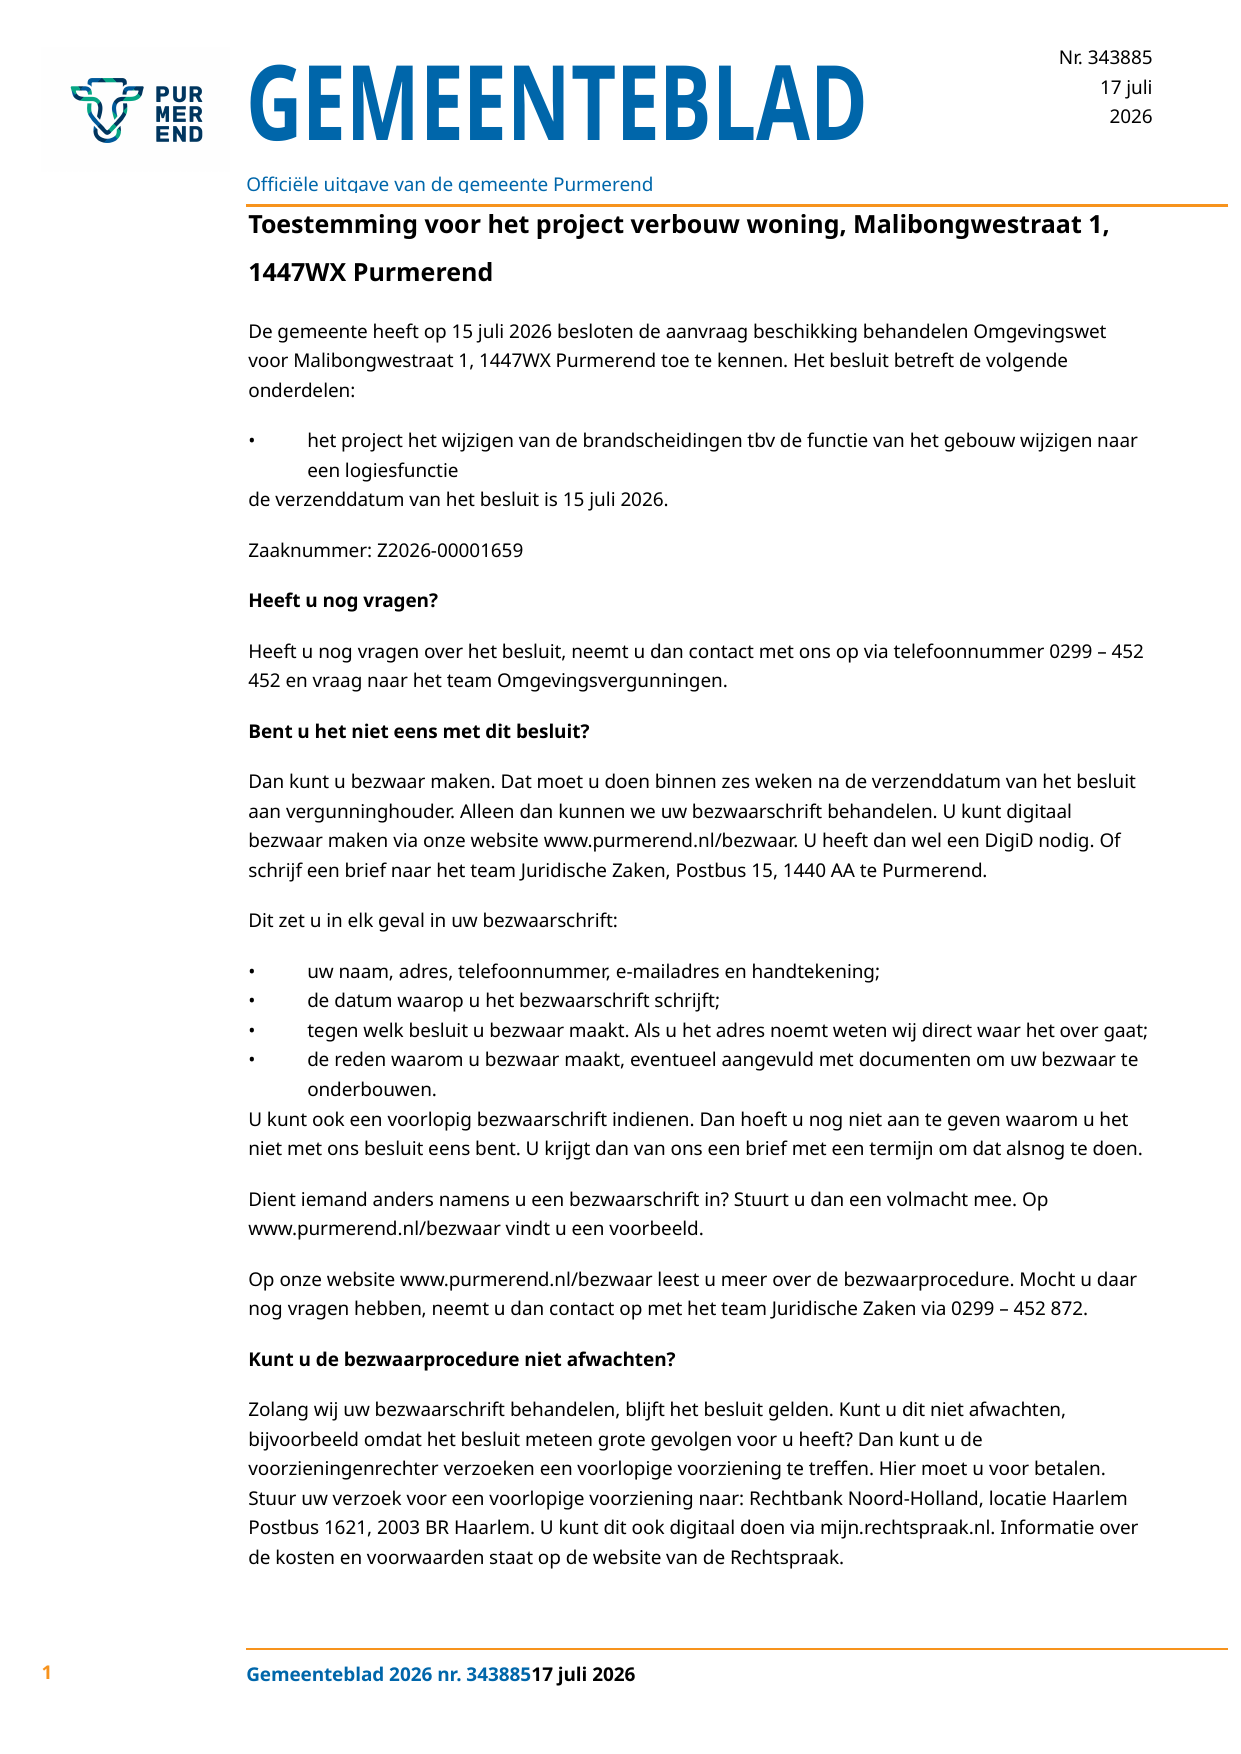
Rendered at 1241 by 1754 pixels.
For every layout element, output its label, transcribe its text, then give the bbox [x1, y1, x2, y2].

text Dient iemand anders namens u een bezwaarschrift in? Stuurt u dan een volmacht mee. Op www.purmerend.nl/bezwaar vindt u een voorbeeld. [248, 1186, 1152, 1241]
text Zaaknummer: Z2026-00001659 [248, 537, 1152, 563]
text De gemeente heeft op 15 juli 2026 besloten de aanvraag beschikking behandelen Omgevingswet voor Malibongwestraat 1, 1447WX Purmerend toe te kennen. Het besluit betreft de volgende onderdelen: [248, 318, 1152, 403]
picture [41, 47, 231, 172]
list uw naam, adres, telefoonnummer, e-mailadres en handtekening; [248, 958, 1152, 984]
text Kunt u de bezwaarprocedure niet afwachten? [248, 1346, 1152, 1372]
list de reden waarom u bezwaar maakt, eventueel aangevuld met documenten om uw bezwaar te onderbouwen. [248, 1047, 1152, 1102]
text U kunt ook een voorlopig bezwaarschrift indienen. Dan hoeft u nog niet aan te geven waarom u het niet met ons besluit eens bent. U krijgt dan van ons een brief met een termijn om dat alsnog te doen. [248, 1106, 1152, 1161]
text de verzenddatum van het besluit is 15 juli 2026. [248, 487, 1152, 512]
text Bent u het niet eens met dit besluit? [248, 718, 1152, 744]
text Toestemming voor het project verbouw woning, Malibongwestraat 1, 1447WX Purmerend [248, 207, 1152, 288]
text Dit zet u in elk geval in uw bezwaarschrift: [248, 907, 1152, 933]
text Op onze website www.purmerend.nl/bezwaar leest u meer over de bezwaarprocedure. Mocht u daar nog vragen hebben, neemt u dan contact op met het team Juridische Zaken via 0299 – 452 872. [248, 1266, 1152, 1321]
text Zolang wij uw bezwaarschrift behandelen, blijft het besluit gelden. Kunt u dit niet afwachten, bijvoorbeeld omdat het besluit meteen grote gevolgen voor u heeft? Dan kunt u de voorzieningenrechter verzoeken een voorlopige voorziening te treffen. Hier moet u voor betalen. Stuur uw verzoek voor een voorlopige voorziening naar: Rechtbank Noord-Holland, locatie Haarlem Postbus 1621, 2003 BR Haarlem. U kunt dit ook digitaal doen via mijn.rechtspraak.nl. Informatie over de kosten en voorwaarden staat op de website van de Rechtspraak. [248, 1396, 1152, 1570]
text Dan kunt u bezwaar maken. Dat moet u doen binnen zes weken na de verzenddatum van het besluit aan vergunninghouder. Alleen dan kunnen we uw bezwaarschrift behandelen. U kunt digitaal bezwaar maken via onze website www.purmerend.nl/bezwaar. U heeft dan wel een DigiD nodig. Of schrijf een brief naar het team Juridische Zaken, Postbus 15, 1440 AA te Purmerend. [248, 768, 1152, 883]
list tegen welk besluit u bezwaar maakt. Als u het adres noemt weten wij direct waar het over gaat; [248, 1017, 1152, 1043]
text Heeft u nog vragen over het besluit, neemt u dan contact met ons op via telefoonnummer 0299 – 452 452 en vraag naar het team Omgevingsvergunningen. [248, 638, 1152, 693]
text Heeft u nog vragen? [248, 587, 1152, 613]
list de datum waarop u het bezwaarschrift schrijft; [248, 987, 1152, 1013]
list het project het wijzigen van de brandscheidingen tbv de functie van het gebouw wijzigen naar een logiesfunctie [248, 427, 1152, 483]
